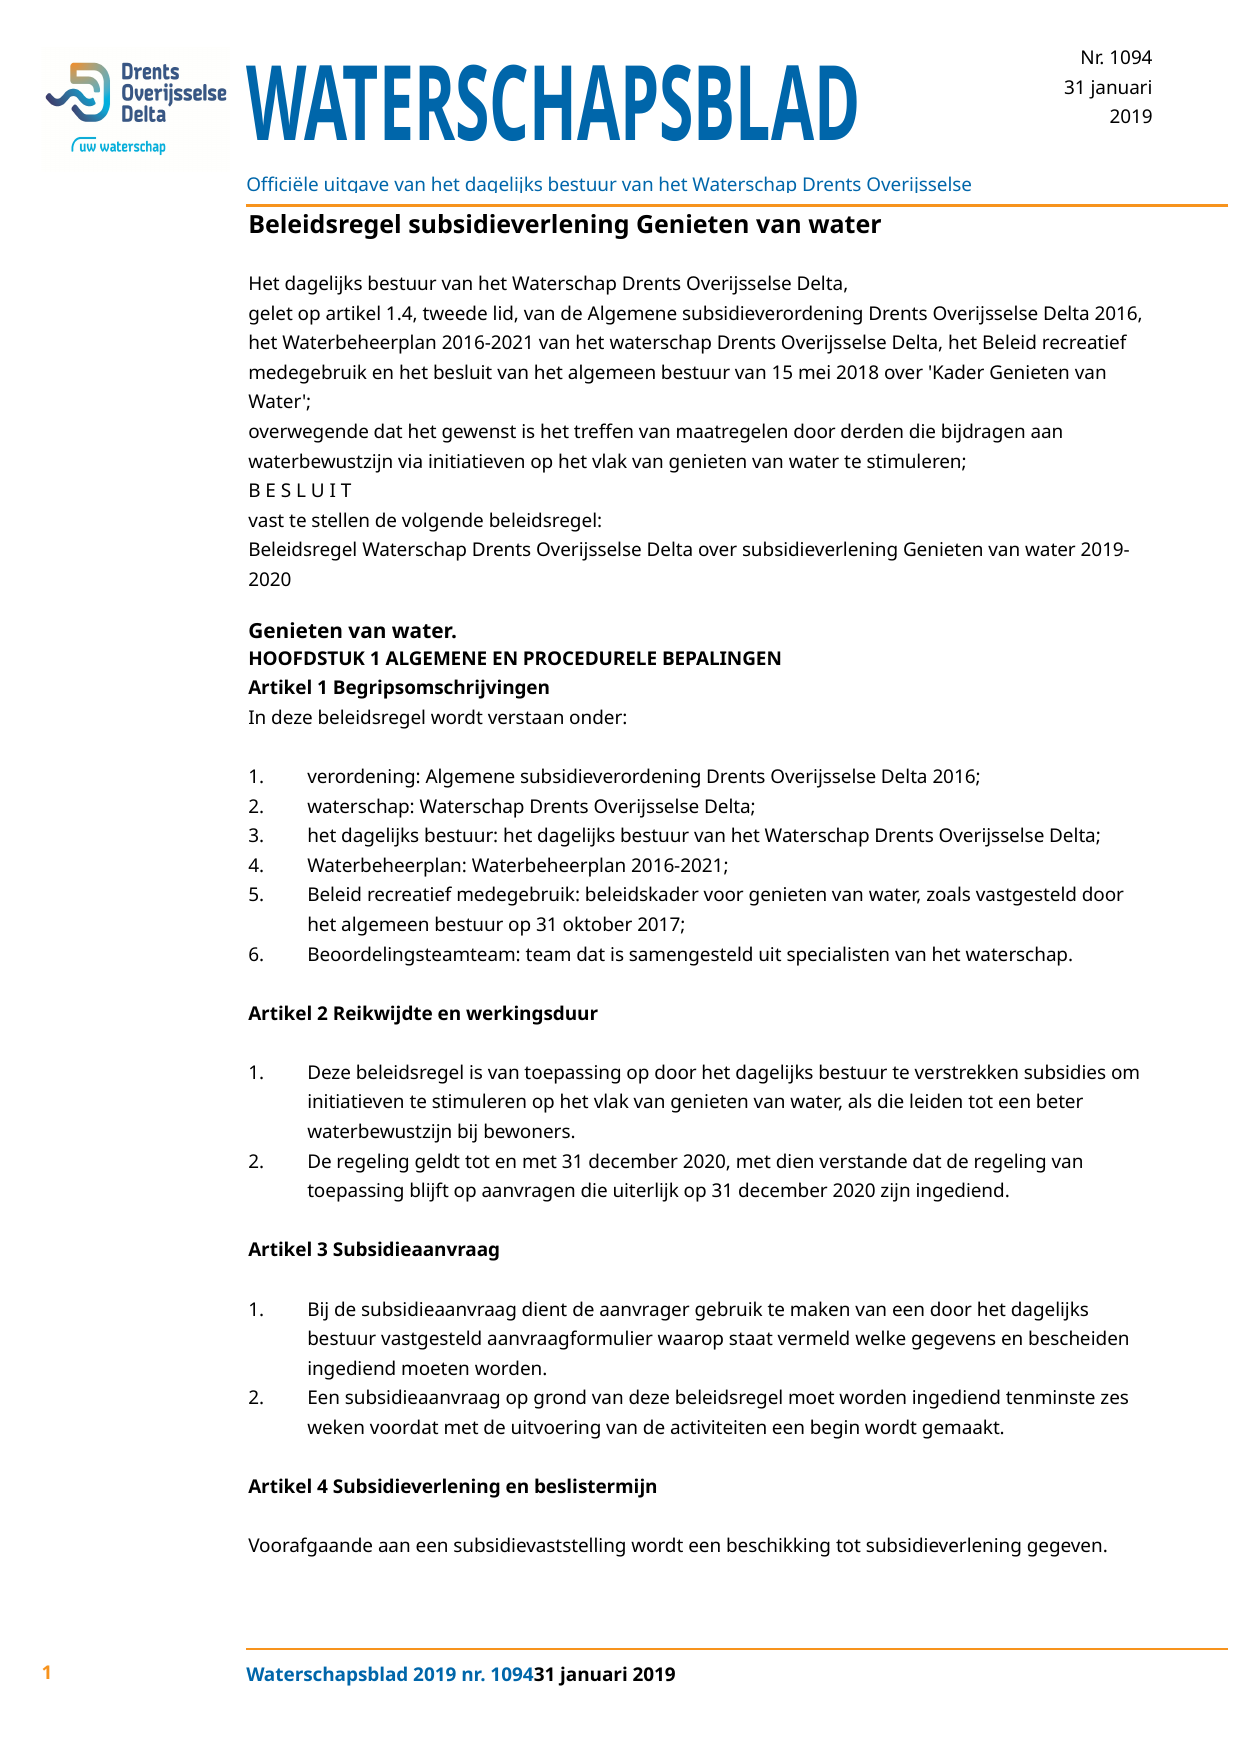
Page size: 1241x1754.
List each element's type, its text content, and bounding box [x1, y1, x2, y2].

list het dagelijks bestuur: het dagelijks bestuur van het Waterschap Drents Overijsselse Delta; [248, 822, 1152, 848]
text overwegende dat het gewenst is het treffen van maatregelen door derden die bijdragen aan waterbewustzijn via initiatieven op het vlak van genieten van water te stimuleren; [248, 418, 1152, 473]
text In deze beleidsregel wordt verstaan onder: [248, 704, 1152, 730]
list verordening: Algemene subsidieverordening Drents Overijsselse Delta 2016; [248, 763, 1152, 789]
text HOOFDSTUK 1 ALGEMENE EN PROCEDURELE BEPALINGEN [248, 645, 1152, 671]
list Deze beleidsregel is van toepassing op door het dagelijks bestuur te verstrekken subsidies om initiatieven te stimuleren op het vlak van genieten van water, als die leiden tot een beter waterbewustzijn bij bewoners. [248, 1059, 1152, 1144]
list Beoordelingsteamteam: team dat is samengesteld uit specialisten van het waterschap. [248, 941, 1152, 967]
text Voorafgaande aan een subsidievaststelling wordt een beschikking tot subsidieverlening gegeven. [248, 1532, 1152, 1558]
text Genieten van water. [248, 617, 1152, 645]
text Artikel 3 Subsidieaanvraag [248, 1237, 1152, 1262]
list Een subsidieaanvraag op grond van deze beleidsregel moet worden ingediend tenminste zes weken voordat met de uitvoering van de activiteiten een begin wordt gemaakt. [248, 1384, 1152, 1440]
list waterschap: Waterschap Drents Overijsselse Delta; [248, 793, 1152, 819]
list Waterbeheerplan: Waterbeheerplan 2016-2021; [248, 852, 1152, 878]
text B E S L U I T [248, 477, 1152, 503]
text Artikel 2 Reikwijdte en werkingsduur [248, 1000, 1152, 1026]
text Artikel 1 Begripsomschrijvingen [248, 674, 1152, 700]
list Bij de subsidieaanvraag dient de aanvrager gebruik te maken van een door het dagelijks bestuur vastgesteld aanvraagformulier waarop staat vermeld welke gegevens en bescheiden ingediend moeten worden. [248, 1296, 1152, 1381]
text vast te stellen de volgende beleidsregel: [248, 507, 1152, 533]
text Beleidsregel Waterschap Drents Overijsselse Delta over subsidieverlening Genieten van water 2019-2020 [248, 537, 1152, 592]
picture [41, 47, 231, 172]
text Het dagelijks bestuur van het Waterschap Drents Overijsselse Delta, [248, 270, 1152, 296]
text Artikel 4 Subsidieverlening en beslistermijn [248, 1473, 1152, 1499]
text gelet op artikel 1.4, tweede lid, van de Algemene subsidieverordening Drents Overijsselse Delta 2016, het Waterbeheerplan 2016-2021 van het waterschap Drents Overijsselse Delta, het Beleid recreatief medegebruik en het besluit van het algemeen bestuur van 15 mei 2018 over 'Kader Genieten van Water'; [248, 300, 1152, 414]
text Beleidsregel subsidieverlening Genieten van water [248, 207, 1152, 241]
list Beleid recreatief medegebruik: beleidskader voor genieten van water, zoals vastgesteld door het algemeen bestuur op 31 oktober 2017; [248, 882, 1152, 937]
list De regeling geldt tot en met 31 december 2020, met dien verstande dat de regeling van toepassing blijft op aanvragen die uiterlijk op 31 december 2020 zijn ingediend. [248, 1148, 1152, 1203]
